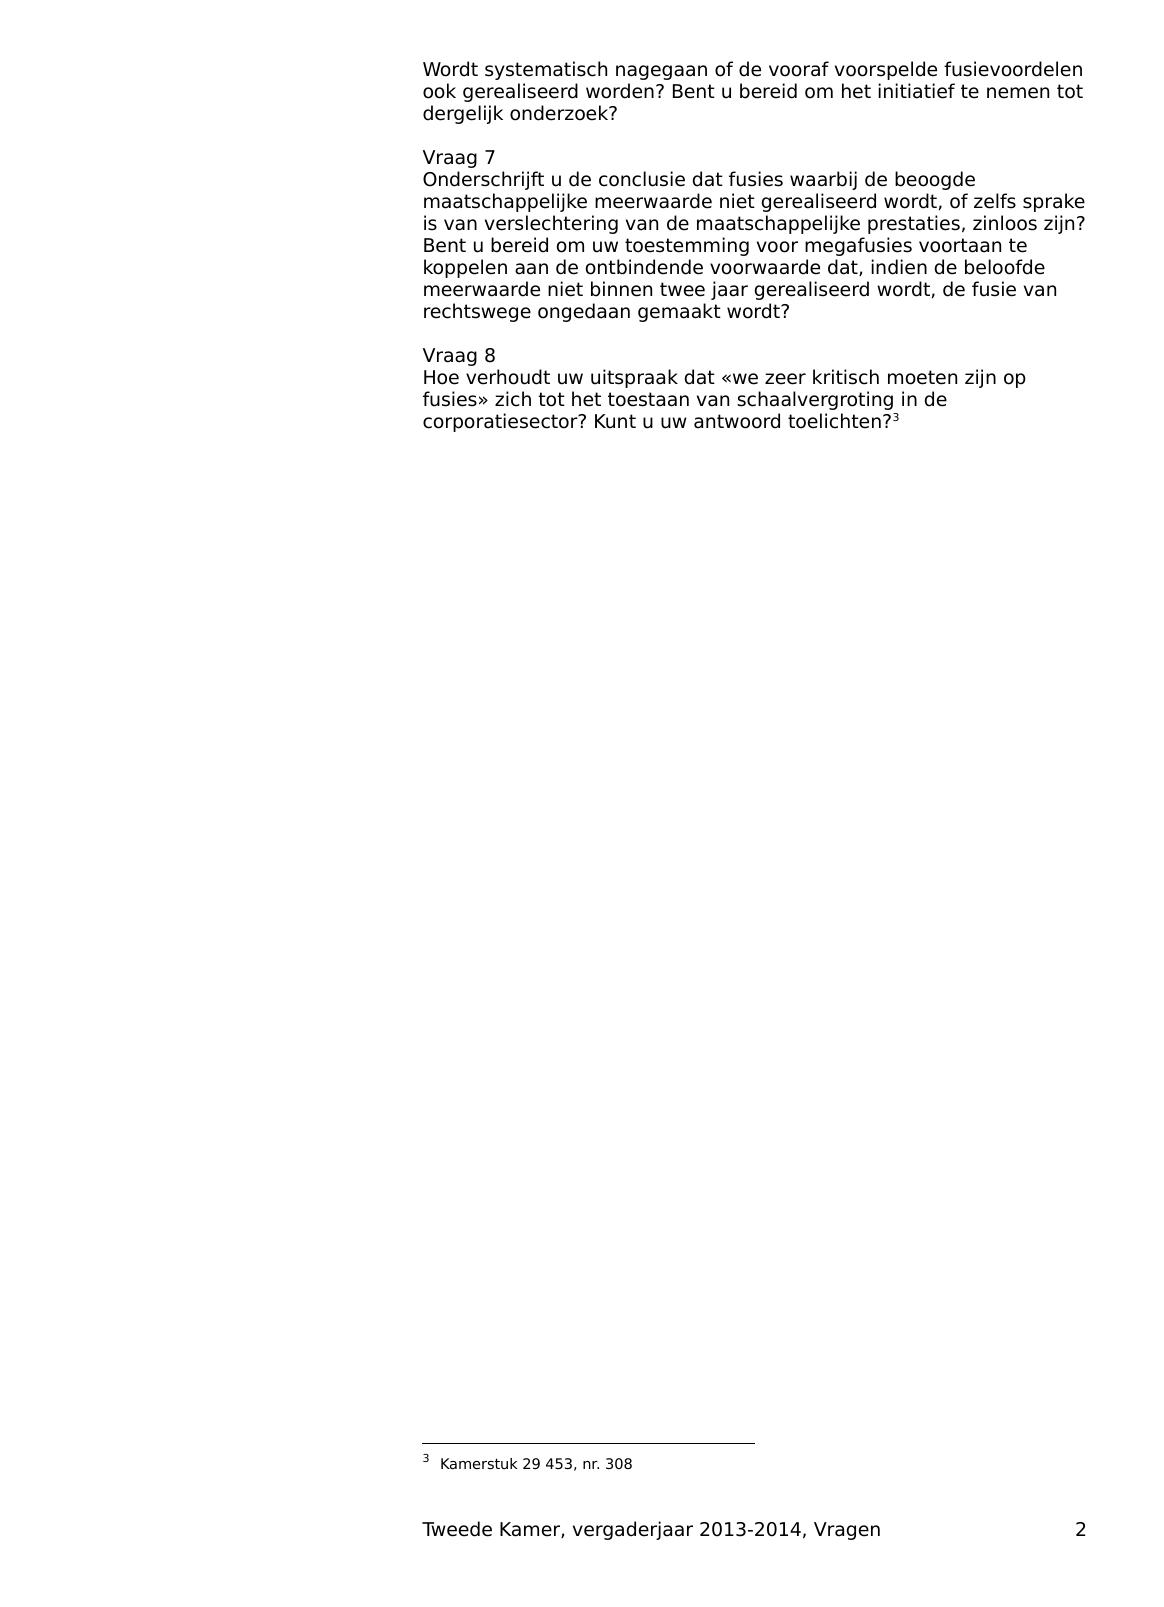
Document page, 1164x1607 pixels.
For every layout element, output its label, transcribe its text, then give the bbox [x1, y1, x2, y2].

text Vraag 7 [422, 147, 1087, 169]
text Onderschrijft u de conclusie dat fusies waarbij de beoogde maatschappelijke meerwaarde niet gerealiseerd wordt, of zelfs sprake is van verslechtering van de maatschappelijke prestaties, zinloos zijn? Bent u bereid om uw toestemming voor megafusies voortaan te koppelen aan de ontbindende voorwaarde dat, indien de beloofde meerwaarde niet binnen twee jaar gerealiseerd wordt, de fusie van rechtswege ongedaan gemaakt wordt? [422, 169, 1087, 323]
text Wordt systematisch nagegaan of de vooraf voorspelde fusievoordelen ook gerealiseerd worden? Bent u bereid om het initiatief te nemen tot dergelijk onderzoek? [422, 59, 1087, 125]
text Vraag 8 [422, 345, 1087, 367]
text Kamerstuk 29 453, nr. 308 [422, 1452, 1087, 1474]
text Hoe verhoudt uw uitspraak dat «we zeer kritisch moeten zijn op fusies» zich tot het toestaan van schaalvergroting in de corporatiesector? Kunt u uw antwoord toelichten? [422, 367, 1087, 433]
